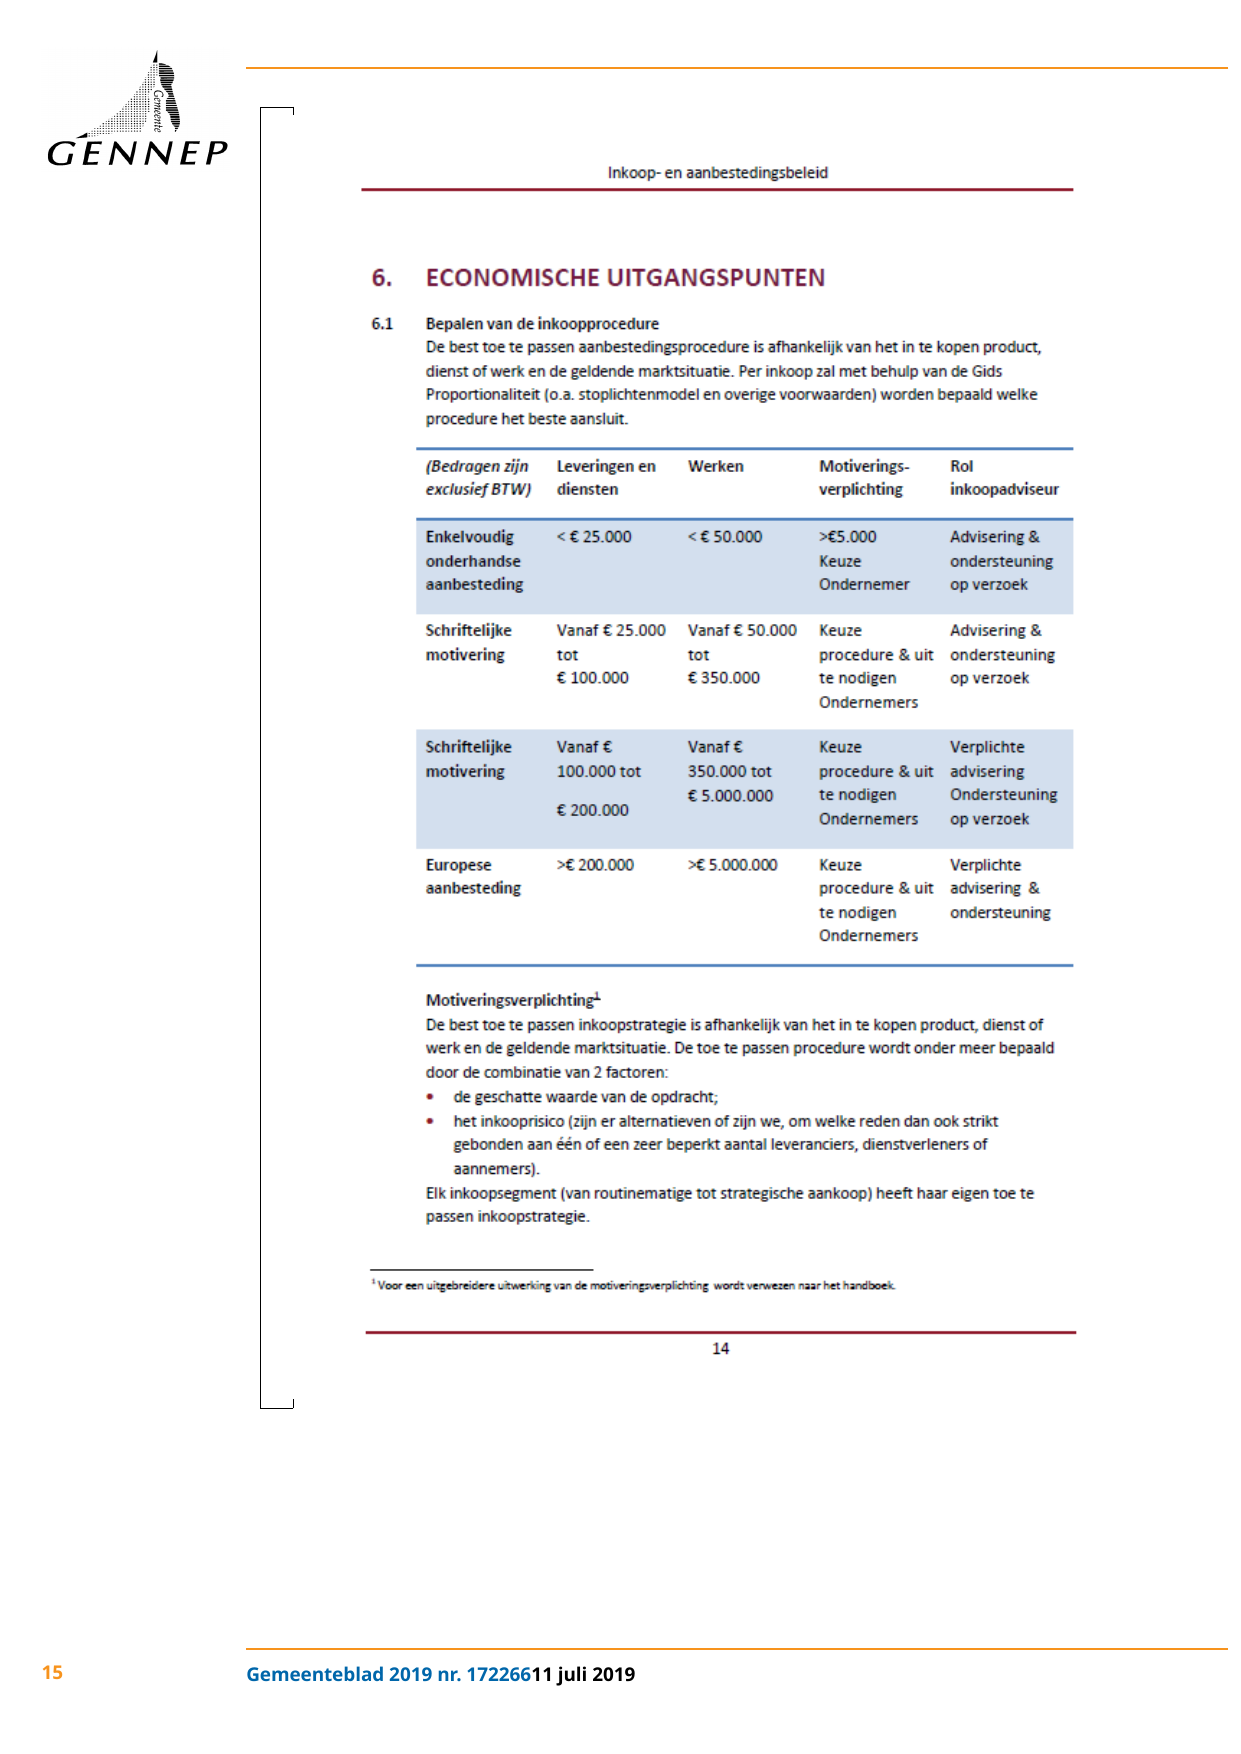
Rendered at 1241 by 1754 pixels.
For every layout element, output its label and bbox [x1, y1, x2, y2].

picture [268, 115, 1173, 1399]
picture [41, 47, 231, 172]
